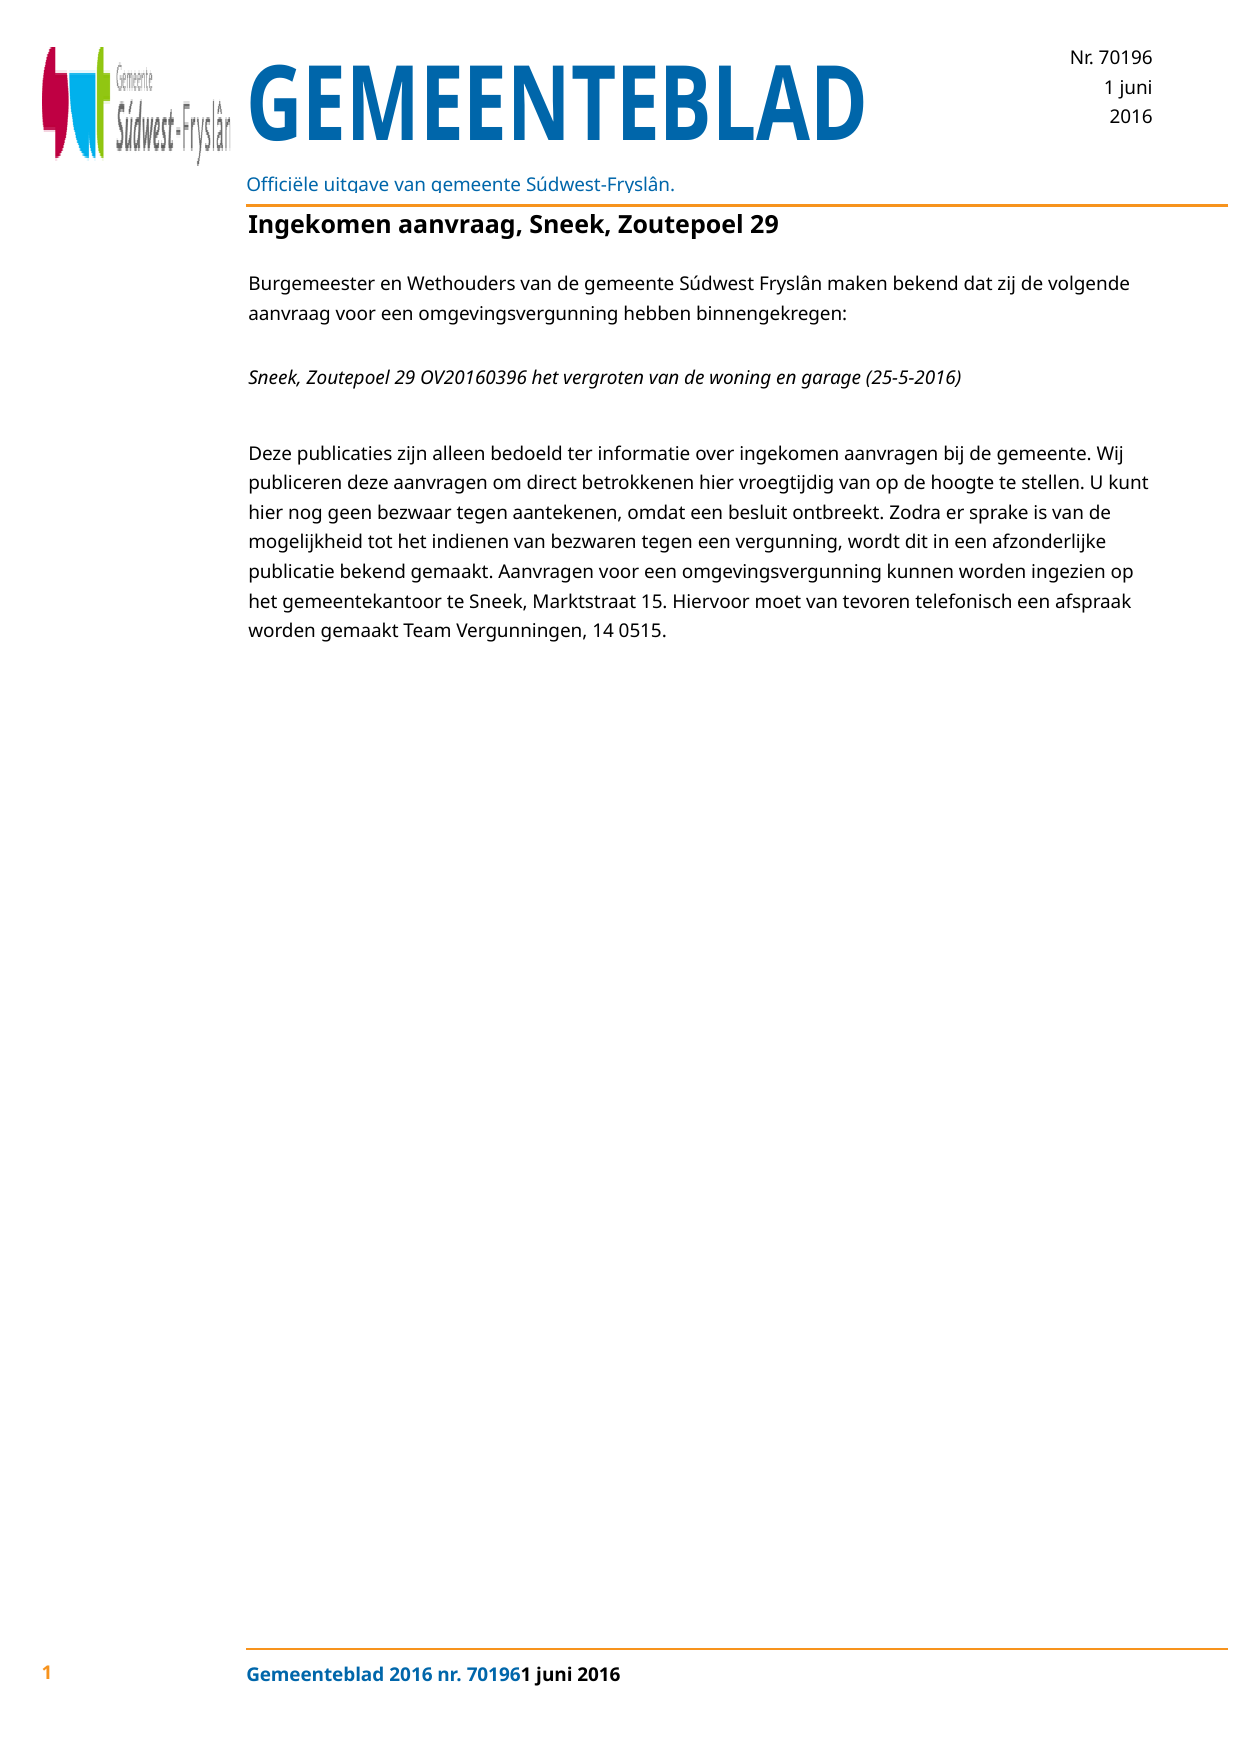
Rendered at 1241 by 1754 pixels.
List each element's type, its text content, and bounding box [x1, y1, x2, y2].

picture [41, 47, 231, 172]
text Ingekomen aanvraag, Sneek, Zoutepoel 29 [248, 207, 1152, 241]
text Burgemeester en Wethouders van de gemeente Súdwest Fryslân maken bekend dat zij de volgende aanvraag voor een omgevingsvergunning hebben binnengekregen: [248, 270, 1152, 326]
text Sneek, Zoutepoel 29 OV20160396 het vergroten van de woning en garage (25-5-2016) [248, 364, 1152, 389]
text Deze publicaties zijn alleen bedoeld ter informatie over ingekomen aanvragen bij de gemeente. Wij publiceren deze aanvragen om direct betrokkenen hier vroegtijdig van op de hoogte te stellen. U kunt hier nog geen bezwaar tegen aantekenen, omdat een besluit ontbreekt. Zodra er sprake is van de mogelijkheid tot het indienen van bezwaren tegen een vergunning, wordt dit in een afzonderlijke publicatie bekend gemaakt. Aanvragen voor een omgevingsvergunning kunnen worden ingezien op het gemeentekantoor te Sneek, Marktstraat 15. Hiervoor moet van tevoren telefonisch een afspraak worden gemaakt Team Vergunningen, 14 0515. [248, 440, 1152, 643]
